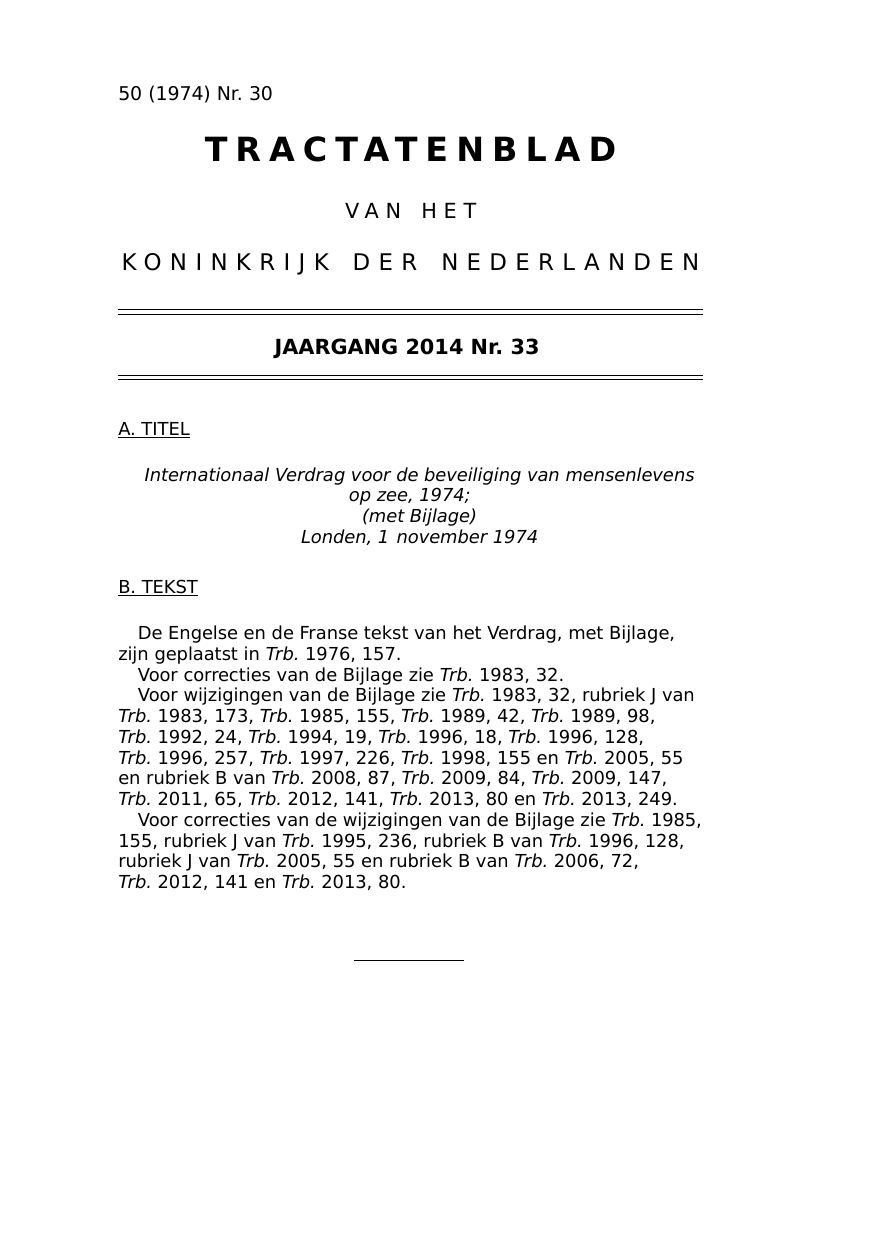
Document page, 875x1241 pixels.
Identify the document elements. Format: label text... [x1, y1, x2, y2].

text Voor correcties van de wijzigingen van de Bijlage zie Trb. 1985, 155, rubriek J van Trb. 1995, 236, rubriek B van Trb. 1996, 128, rubriek J van Trb. 2005, 55 en rubriek B van Trb. 2006, 72, Trb. 2012, 141 en Trb. 2013, 80. [118, 810, 703, 893]
subtitle B. TEKST [118, 577, 703, 598]
subtitle A. TITEL [118, 419, 703, 439]
text TRACTATENBLAD [118, 130, 703, 169]
text Internationaal Verdrag voor de beveiliging van mensenlevens op zee, 1974; [118, 464, 703, 506]
text Londen, 1 november 1974 [118, 527, 703, 547]
text VAN HET [118, 199, 703, 223]
text Voor correcties van de Bijlage zie Trb. 1983, 32. [118, 664, 703, 685]
text (met Bijlage) [118, 506, 703, 527]
text De Engelse en de Franse tekst van het Verdrag, met Bijlage, zijn geplaatst in Trb. 1976, 157. [118, 623, 703, 664]
text JAARGANG 2014 Nr. 33 [118, 335, 703, 359]
text Voor wijzigingen van de Bijlage zie Trb. 1983, 32, rubriek J van Trb. 1983, 173, Trb. 1985, 155, Trb. 1989, 42, Trb. 1989, 98, Trb. 1992, 24, Trb. 1994, 19, Trb. 1996, 18, Trb. 1996, 128, Trb. 1996, 257, Trb. 1997, 226, Trb. 1998, 155 en Trb. 2005, 55 en rubriek B van Trb. 2008, 87, Trb. 2009, 84, Trb. 2009, 147, Trb. 2011, 65, Trb. 2012, 141, Trb. 2013, 80 en Trb. 2013, 249. [118, 685, 703, 810]
text 50 (1974) Nr. 30 [118, 83, 703, 105]
text KONINKRIJK DER NEDERLANDEN [118, 249, 703, 276]
